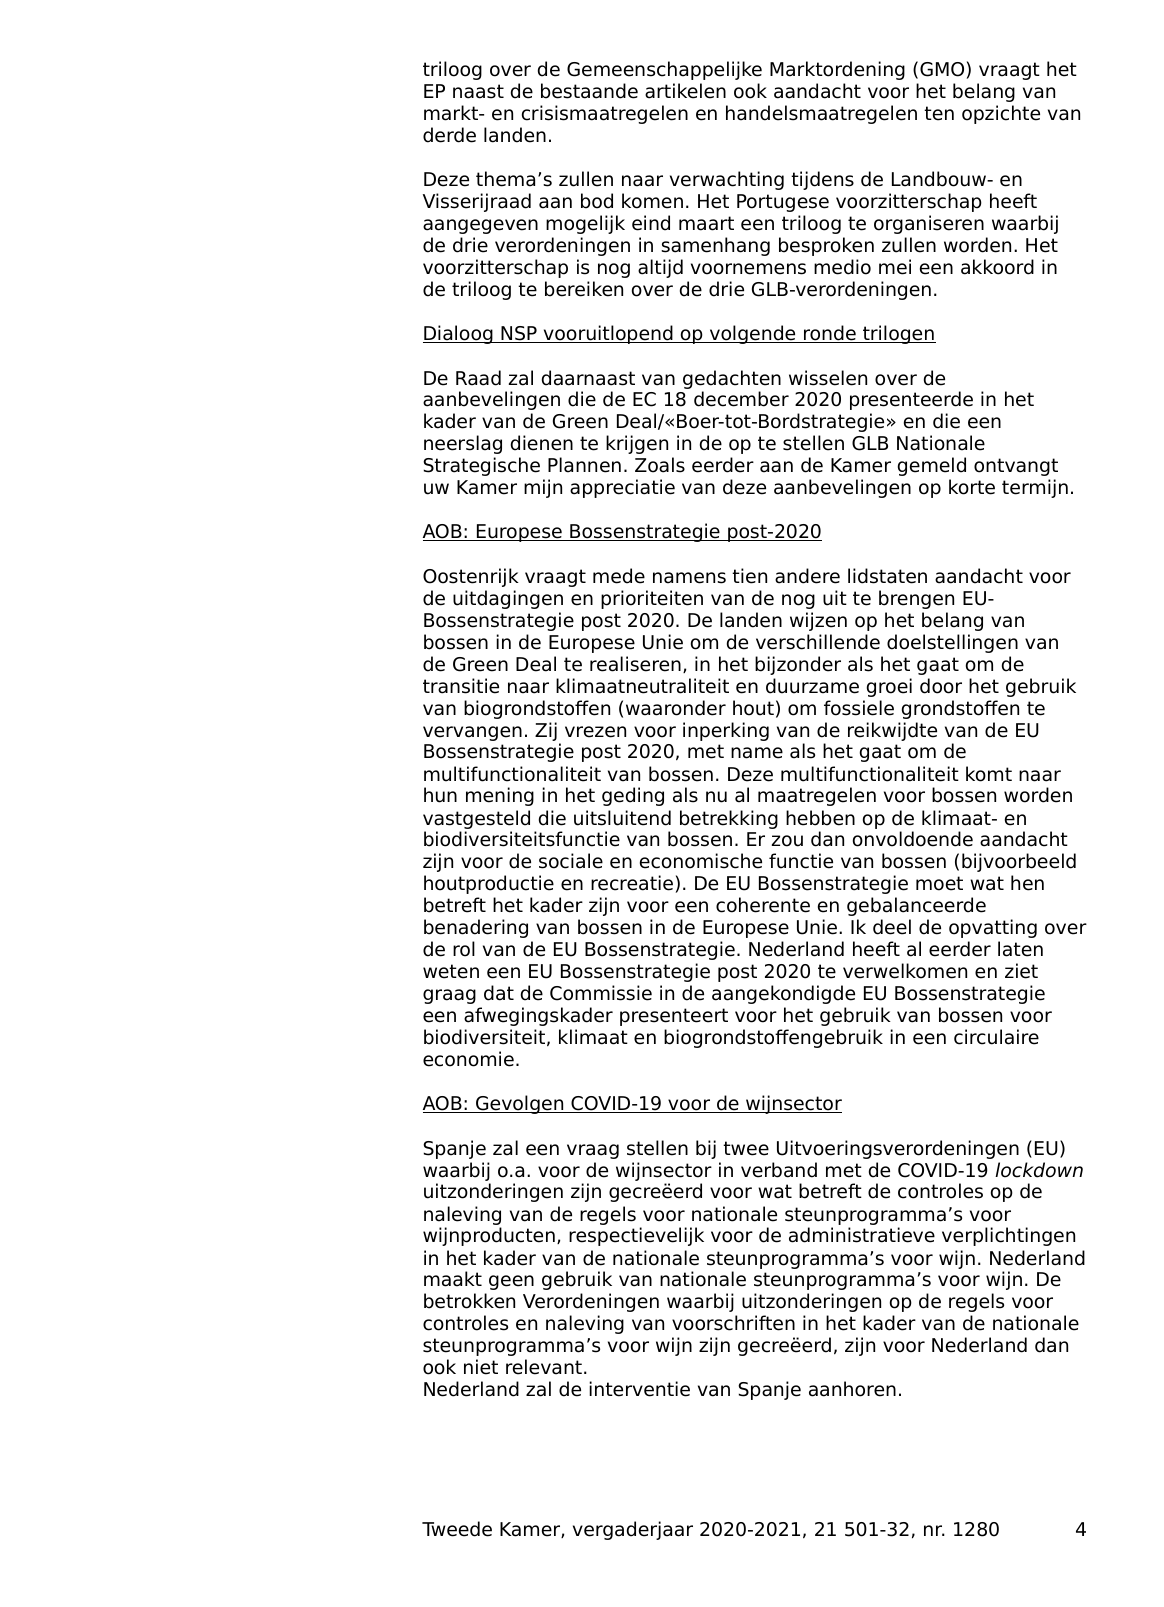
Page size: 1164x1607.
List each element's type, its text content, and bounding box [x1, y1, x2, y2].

subtitle Dialoog NSP vooruitlopend op volgende ronde trilogen [422, 323, 1087, 345]
text De Raad zal daarnaast van gedachten wisselen over de aanbevelingen die de EC 18 december 2020 presenteerde in het kader van de Green Deal/«Boer-tot-Bordstrategie» en die een neerslag dienen te krijgen in de op te stellen GLB Nationale Strategische Plannen. Zoals eerder aan de Kamer gemeld ontvangt uw Kamer mijn appreciatie van deze aanbevelingen op korte termijn. [422, 367, 1087, 499]
subtitle AOB: Europese Bossenstrategie post-2020 [422, 521, 1087, 543]
text triloog over de Gemeenschappelijke Marktordening (GMO) vraagt het EP naast de bestaande artikelen ook aandacht voor het belang van markt- en crisismaatregelen en handelsmaatregelen ten opzichte van derde landen. [422, 59, 1087, 147]
text Deze thema’s zullen naar verwachting tijdens de Landbouw- en Visserijraad aan bod komen. Het Portugese voorzitterschap heeft aangegeven mogelijk eind maart een triloog te organiseren waarbij de drie verordeningen in samenhang besproken zullen worden. Het voorzitterschap is nog altijd voornemens medio mei een akkoord in de triloog te bereiken over de drie GLB-verordeningen. [422, 169, 1087, 301]
text Spanje zal een vraag stellen bij twee Uitvoeringsverordeningen (EU) waarbij o.a. voor de wijnsector in verband met de COVID-19 lockdown uitzonderingen zijn gecreëerd voor wat betreft de controles op de naleving van de regels voor nationale steunprogramma’s voor wijnproducten, respectievelijk voor de administratieve verplichtingen in het kader van de nationale steunprogramma’s voor wijn. Nederland maakt geen gebruik van nationale steunprogramma’s voor wijn. De betrokken Verordeningen waarbij uitzonderingen op de regels voor controles en naleving van voorschriften in het kader van de nationale steunprogramma’s voor wijn zijn gecreëerd, zijn voor Nederland dan ook niet relevant. [422, 1137, 1087, 1379]
subtitle AOB: Gevolgen COVID-19 voor de wijnsector [422, 1093, 1087, 1115]
text Nederland zal de interventie van Spanje aanhoren. [422, 1379, 1087, 1401]
text Oostenrijk vraagt mede namens tien andere lidstaten aandacht voor de uitdagingen en prioriteiten van de nog uit te brengen EU-Bossenstrategie post 2020. De landen wijzen op het belang van bossen in de Europese Unie om de verschillende doelstellingen van de Green Deal te realiseren, in het bijzonder als het gaat om de transitie naar klimaatneutraliteit en duurzame groei door het gebruik van biogrondstoffen (waaronder hout) om fossiele grondstoffen te vervangen. Zij vrezen voor inperking van de reikwijdte van de EU Bossenstrategie post 2020, met name als het gaat om de multifunctionaliteit van bossen. Deze multifunctionaliteit komt naar hun mening in het geding als nu al maatregelen voor bossen worden vastgesteld die uitsluitend betrekking hebben op de klimaat- en biodiversiteitsfunctie van bossen. Er zou dan onvoldoende aandacht zijn voor de sociale en economische functie van bossen (bijvoorbeeld houtproductie en recreatie). De EU Bossenstrategie moet wat hen betreft het kader zijn voor een coherente en gebalanceerde benadering van bossen in de Europese Unie. Ik deel de opvatting over de rol van de EU Bossenstrategie. Nederland heeft al eerder laten weten een EU Bossenstrategie post 2020 te verwelkomen en ziet graag dat de Commissie in de aangekondigde EU Bossenstrategie een afwegingskader presenteert voor het gebruik van bossen voor biodiversiteit, klimaat en biogrondstoffengebruik in een circulaire economie. [422, 566, 1087, 1071]
